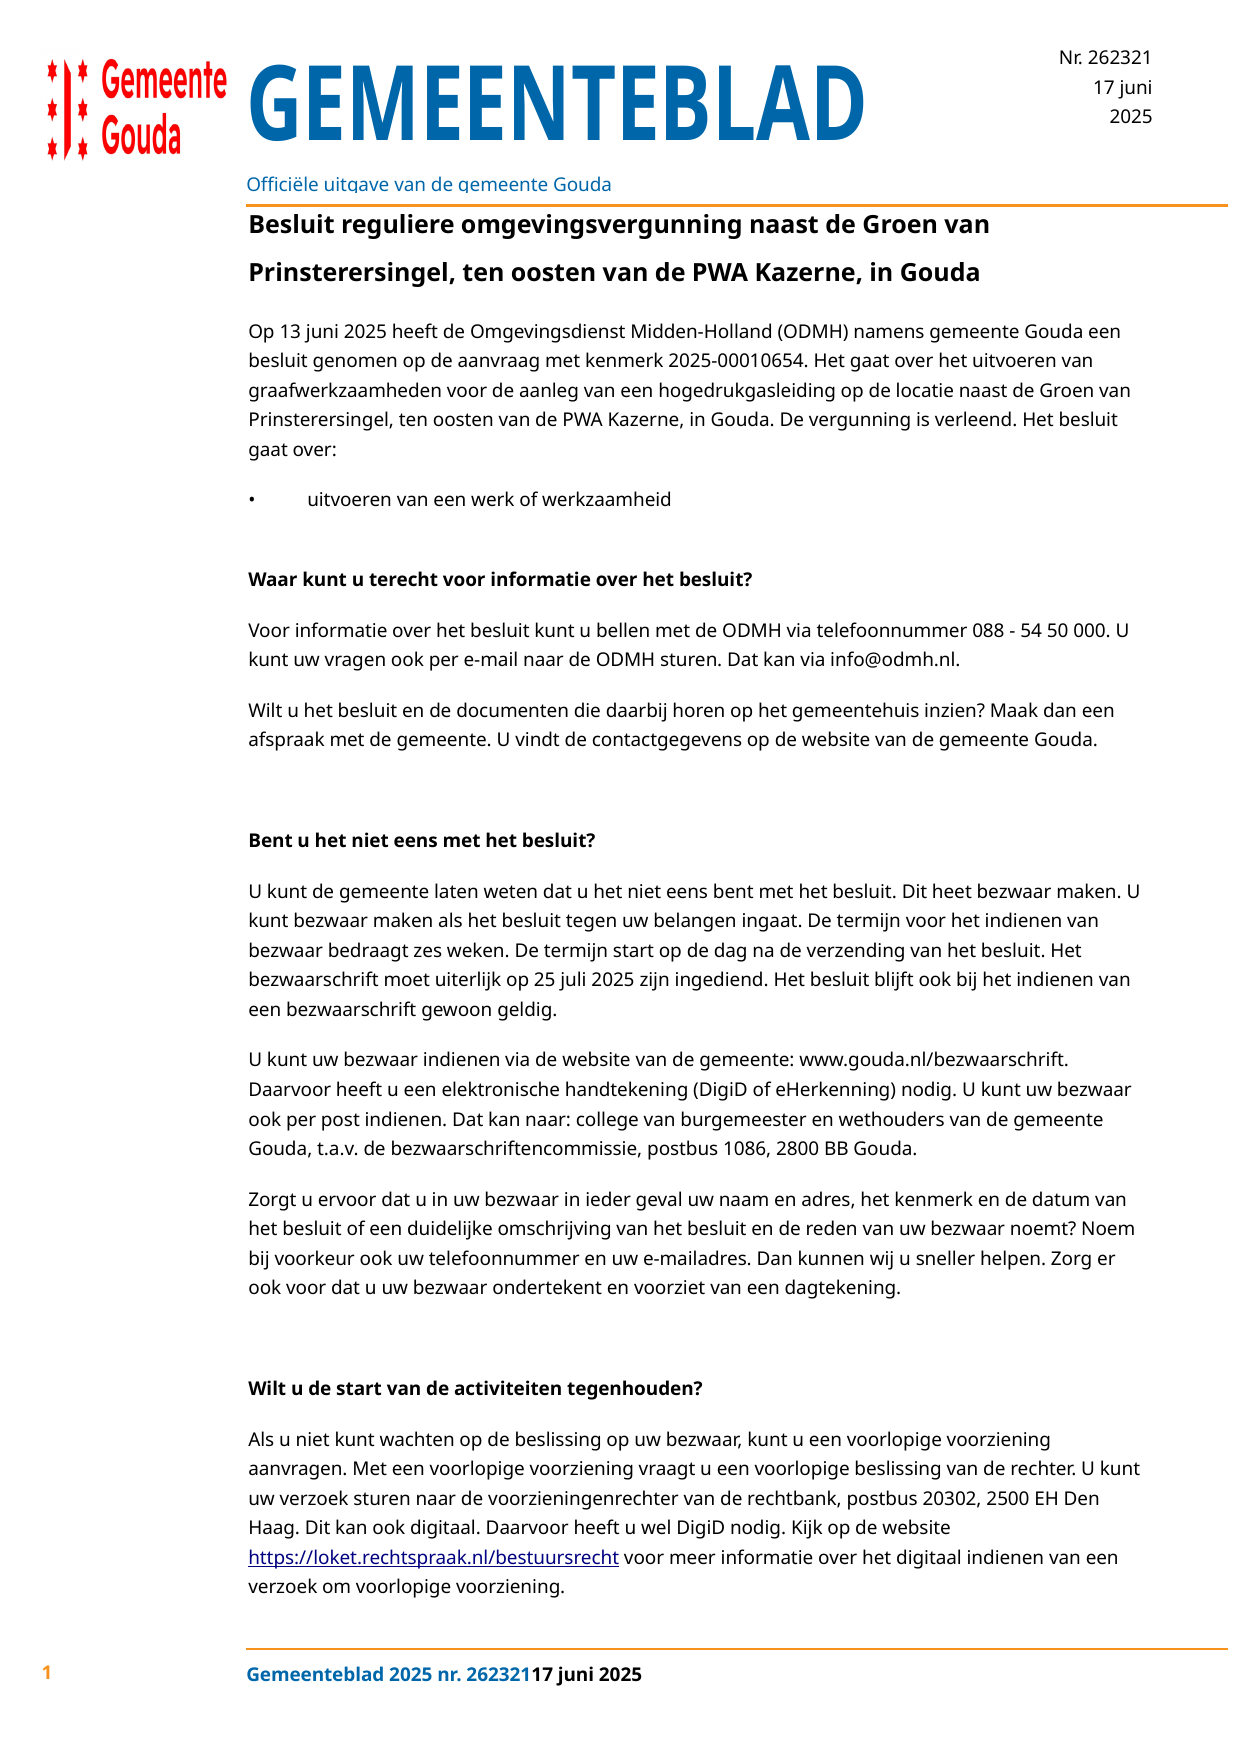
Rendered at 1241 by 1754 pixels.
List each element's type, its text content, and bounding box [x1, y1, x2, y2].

text Waar kunt u terecht voor informatie over het besluit? [248, 567, 1152, 592]
picture [41, 47, 231, 172]
text U kunt uw bezwaar indienen via de website van de gemeente: www.gouda.nl/bezwaarschrift. Daarvoor heeft u een elektronische handtekening (DigiD of eHerkenning) nodig. U kunt uw bezwaar ook per post indienen. Dat kan naar: college van burgemeester en wethouders van de gemeente Gouda, t.a.v. de bezwaarschriftencommissie, postbus 1086, 2800 BB Gouda. [248, 1047, 1152, 1161]
text Besluit reguliere omgevingsvergunning naast de Groen van Prinsterersingel, ten oosten van de PWA Kazerne, in Gouda [248, 207, 1152, 288]
text Als u niet kunt wachten op de beslissing op uw bezwaar, kunt u een voorlopige voorziening aanvragen. Met een voorlopige voorziening vraagt u een voorlopige beslissing van de rechter. U kunt uw verzoek sturen naar de voorzieningenrechter van de rechtbank, postbus 20302, 2500 EH Den Haag. Dit kan ook digitaal. Daarvoor heeft u wel DigiD nodig. Kijk op de website https://loket.rechtspraak.nl/bestuursrecht voor meer informatie over het digitaal indienen van een verzoek om voorlopige voorziening. [248, 1426, 1152, 1599]
list uitvoeren van een werk of werkzaamheid [248, 487, 1152, 512]
text Wilt u het besluit en de documenten die daarbij horen op het gemeentehuis inzien? Maak dan een afspraak met de gemeente. U vindt de contactgegevens op de website van de gemeente Gouda. [248, 697, 1152, 752]
text Bent u het niet eens met het besluit? [248, 827, 1152, 853]
text Op 13 juni 2025 heeft de Omgevingsdienst Midden-Holland (ODMH) namens gemeente Gouda een besluit genomen op de aanvraag met kenmerk 2025-00010654. Het gaat over het uitvoeren van graafwerkzaamheden voor de aanleg van een hogedrukgasleiding op de locatie naast de Groen van Prinsterersingel, ten oosten van de PWA Kazerne, in Gouda. De vergunning is verleend. Het besluit gaat over: [248, 318, 1152, 462]
text Zorgt u ervoor dat u in uw bezwaar in ieder geval uw naam en adres, het kenmerk en de datum van het besluit of een duidelijke omschrijving van het besluit en de reden van uw bezwaar noemt? Noem bij voorkeur ook uw telefoonnummer en uw e-mailadres. Dan kunnen wij u sneller helpen. Zorg er ook voor dat u uw bezwaar ondertekent en voorziet van een dagtekening. [248, 1186, 1152, 1300]
text Wilt u de start van de activiteiten tegenhouden? [248, 1375, 1152, 1401]
text U kunt de gemeente laten weten dat u het niet eens bent met het besluit. Dit heet bezwaar maken. U kunt bezwaar maken als het besluit tegen uw belangen ingaat. De termijn voor het indienen van bezwaar bedraagt zes weken. De termijn start op de dag na de verzending van het besluit. Het bezwaarschrift moet uiterlijk op 25 juli 2025 zijn ingediend. Het besluit blijft ook bij het indienen van een bezwaarschrift gewoon geldig. [248, 878, 1152, 1022]
text Voor informatie over het besluit kunt u bellen met de ODMH via telefoonnummer 088 - 54 50 000. U kunt uw vragen ook per e-mail naar de ODMH sturen. Dat kan via info@odmh.nl. [248, 617, 1152, 672]
